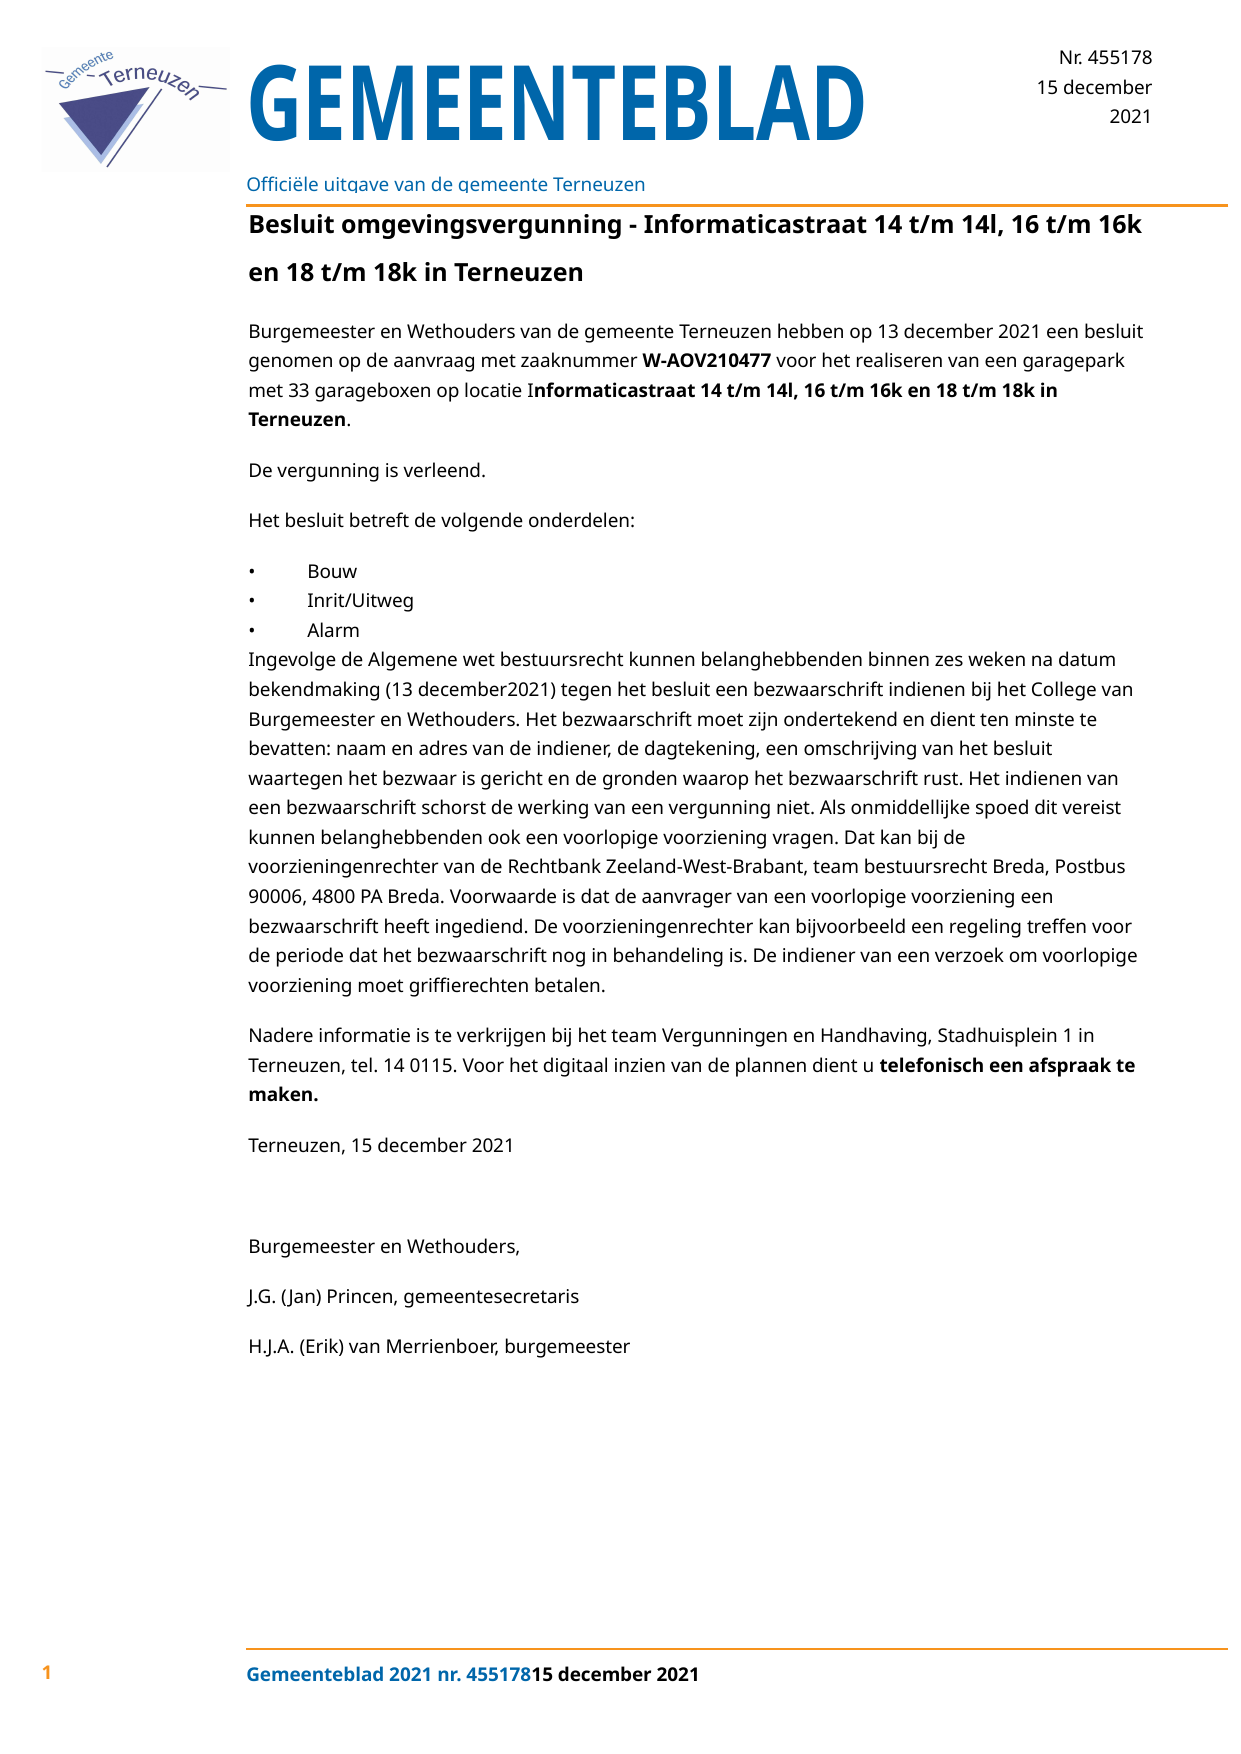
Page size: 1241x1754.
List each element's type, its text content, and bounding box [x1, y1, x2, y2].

list Inrit/Uitweg [248, 587, 1152, 613]
text Het besluit betreft de volgende onderdelen: [248, 507, 1152, 533]
text J.G. (Jan) Princen, gemeentesecretaris [248, 1283, 1152, 1309]
text Ingevolge de Algemene wet bestuursrecht kunnen belanghebbenden binnen zes weken na datum bekendmaking (13 december2021) tegen het besluit een bezwaarschrift indienen bij het College van Burgemeester en Wethouders. Het bezwaarschrift moet zijn ondertekend en dient ten minste te bevatten: naam en adres van de indiener, de dagtekening, een omschrijving van het besluit waartegen het bezwaar is gericht en de gronden waarop het bezwaarschrift rust. Het indienen van een bezwaarschrift schorst de werking van een vergunning niet. Als onmiddellijke spoed dit vereist kunnen belanghebbenden ook een voorlopige voorziening vragen. Dat kan bij de voorzieningenrechter van de Rechtbank Zeeland-West-Brabant, team bestuursrecht Breda, Postbus 90006, 4800 PA Breda. Voorwaarde is dat de aanvrager van een voorlopige voorziening een bezwaarschrift heeft ingediend. De voorzieningenrechter kan bijvoorbeeld een regeling treffen voor de periode dat het bezwaarschrift nog in behandeling is. De indiener van een verzoek om voorlopige voorziening moet griffierechten betalen. [248, 647, 1152, 998]
list Bouw [248, 558, 1152, 584]
list Alarm [248, 617, 1152, 643]
text De vergunning is verleend. [248, 457, 1152, 483]
text H.J.A. (Erik) van Merrienboer, burgemeester [248, 1334, 1152, 1359]
text Besluit omgevingsvergunning - Informaticastraat 14 t/m 14l, 16 t/m 16k en 18 t/m 18k in Terneuzen [248, 207, 1152, 288]
picture [41, 47, 231, 172]
text Burgemeester en Wethouders, [248, 1233, 1152, 1259]
text Terneuzen, 15 december 2021 [248, 1132, 1152, 1158]
text Burgemeester en Wethouders van de gemeente Terneuzen hebben op 13 december 2021 een besluit genomen op de aanvraag met zaaknummer W-AOV210477 voor het realiseren van een garagepark met 33 garageboxen op locatie Informaticastraat 14 t/m 14l, 16 t/m 16k en 18 t/m 18k in Terneuzen. [248, 318, 1152, 432]
text Nadere informatie is te verkrijgen bij het team Vergunningen en Handhaving, Stadhuisplein 1 in Terneuzen, tel. 14 0115. Voor het digitaal inzien van de plannen dient u telefonisch een afspraak te maken. [248, 1022, 1152, 1107]
